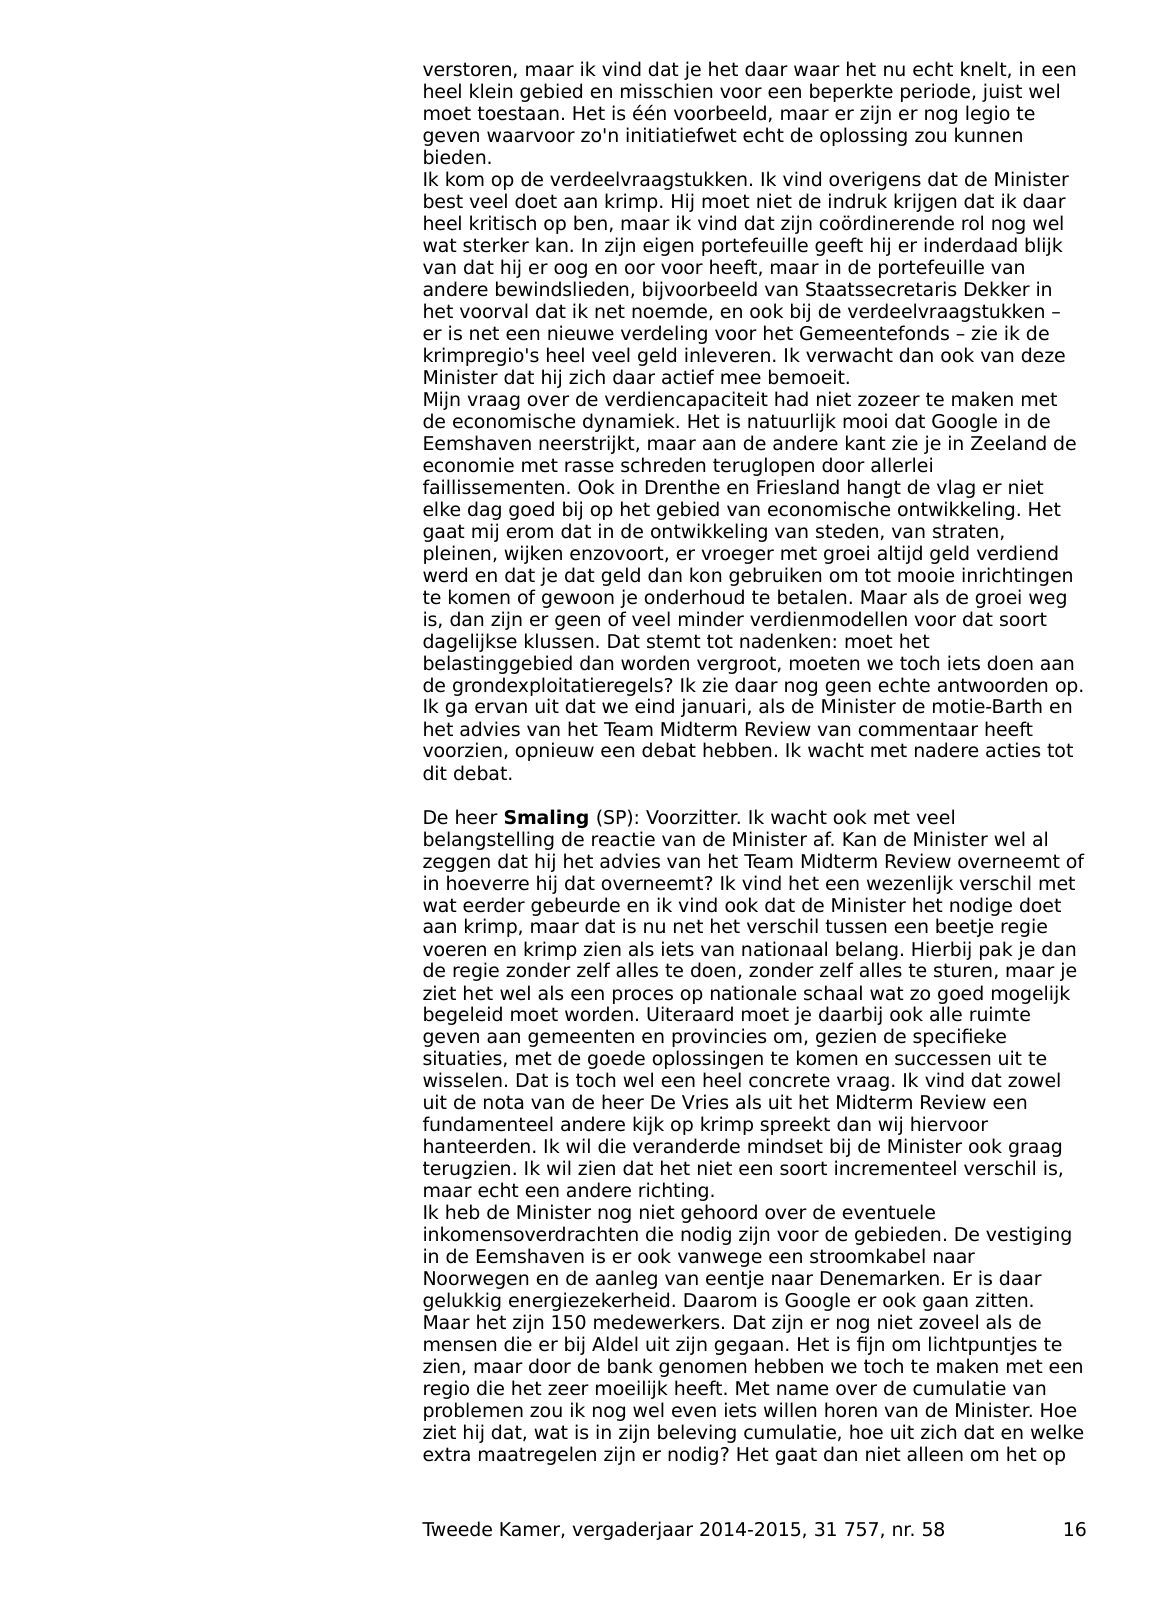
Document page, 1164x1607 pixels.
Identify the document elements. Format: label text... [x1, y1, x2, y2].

text Ik ga ervan uit dat we eind januari, als de Minister de motie-Barth en het advies van het Team Midterm Review van commentaar heeft voorzien, opnieuw een debat hebben. Ik wacht met nadere acties tot dit debat. [422, 696, 1087, 784]
text De heer Smaling (SP): Voorzitter. Ik wacht ook met veel belangstelling de reactie van de Minister af. Kan de Minister wel al zeggen dat hij het advies van het Team Midterm Review overneemt of in hoeverre hij dat overneemt? Ik vind het een wezenlijk verschil met wat eerder gebeurde en ik vind ook dat de Minister het nodige doet aan krimp, maar dat is nu net het verschil tussen een beetje regie voeren en krimp zien als iets van nationaal belang. Hierbij pak je dan de regie zonder zelf alles te doen, zonder zelf alles te sturen, maar je ziet het wel als een proces op nationale schaal wat zo goed mogelijk begeleid moet worden. Uiteraard moet je daarbij ook alle ruimte geven aan gemeenten en provincies om, gezien de specifieke situaties, met de goede oplossingen te komen en successen uit te wisselen. Dat is toch wel een heel concrete vraag. Ik vind dat zowel uit de nota van de heer De Vries als uit het Midterm Review een fundamenteel andere kijk op krimp spreekt dan wij hiervoor hanteerden. Ik wil die veranderde mindset bij de Minister ook graag terugzien. Ik wil zien dat het niet een soort incrementeel verschil is, maar echt een andere richting. [422, 807, 1087, 1202]
text Mijn vraag over de verdiencapaciteit had niet zozeer te maken met de economische dynamiek. Het is natuurlijk mooi dat Google in de Eemshaven neerstrijkt, maar aan de andere kant zie je in Zeeland de economie met rasse schreden teruglopen door allerlei faillissementen. Ook in Drenthe en Friesland hangt de vlag er niet elke dag goed bij op het gebied van economische ontwikkeling. Het gaat mij erom dat in de ontwikkeling van steden, van straten, pleinen, wijken enzovoort, er vroeger met groei altijd geld verdiend werd en dat je dat geld dan kon gebruiken om tot mooie inrichtingen te komen of gewoon je onderhoud te betalen. Maar als de groei weg is, dan zijn er geen of veel minder verdienmodellen voor dat soort dagelijkse klussen. Dat stemt tot nadenken: moet het belastinggebied dan worden vergroot, moeten we toch iets doen aan de grondexploitatieregels? Ik zie daar nog geen echte antwoorden op. [422, 389, 1087, 696]
text verstoren, maar ik vind dat je het daar waar het nu echt knelt, in een heel klein gebied en misschien voor een beperkte periode, juist wel moet toestaan. Het is één voorbeeld, maar er zijn er nog legio te geven waarvoor zo'n initiatiefwet echt de oplossing zou kunnen bieden. [422, 59, 1087, 169]
text Ik heb de Minister nog niet gehoord over de eventuele inkomensoverdrachten die nodig zijn voor de gebieden. De vestiging in de Eemshaven is er ook vanwege een stroomkabel naar Noorwegen en de aanleg van eentje naar Denemarken. Er is daar gelukkig energiezekerheid. Daarom is Google er ook gaan zitten. Maar het zijn 150 medewerkers. Dat zijn er nog niet zoveel als de mensen die er bij Aldel uit zijn gegaan. Het is fijn om lichtpuntjes te zien, maar door de bank genomen hebben we toch te maken met een regio die het zeer moeilijk heeft. Met name over de cumulatie van problemen zou ik nog wel even iets willen horen van de Minister. Hoe ziet hij dat, wat is in zijn beleving cumulatie, hoe uit zich dat en welke extra maatregelen zijn er nodig? Het gaat dan niet alleen om het op [422, 1202, 1087, 1466]
text Ik kom op de verdeelvraagstukken. Ik vind overigens dat de Minister best veel doet aan krimp. Hij moet niet de indruk krijgen dat ik daar heel kritisch op ben, maar ik vind dat zijn coördinerende rol nog wel wat sterker kan. In zijn eigen portefeuille geeft hij er inderdaad blijk van dat hij er oog en oor voor heeft, maar in de portefeuille van andere bewindslieden, bijvoorbeeld van Staatssecretaris Dekker in het voorval dat ik net noemde, en ook bij de verdeelvraagstukken – er is net een nieuwe verdeling voor het Gemeentefonds – zie ik de krimpregio's heel veel geld inleveren. Ik verwacht dan ook van deze Minister dat hij zich daar actief mee bemoeit. [422, 169, 1087, 389]
